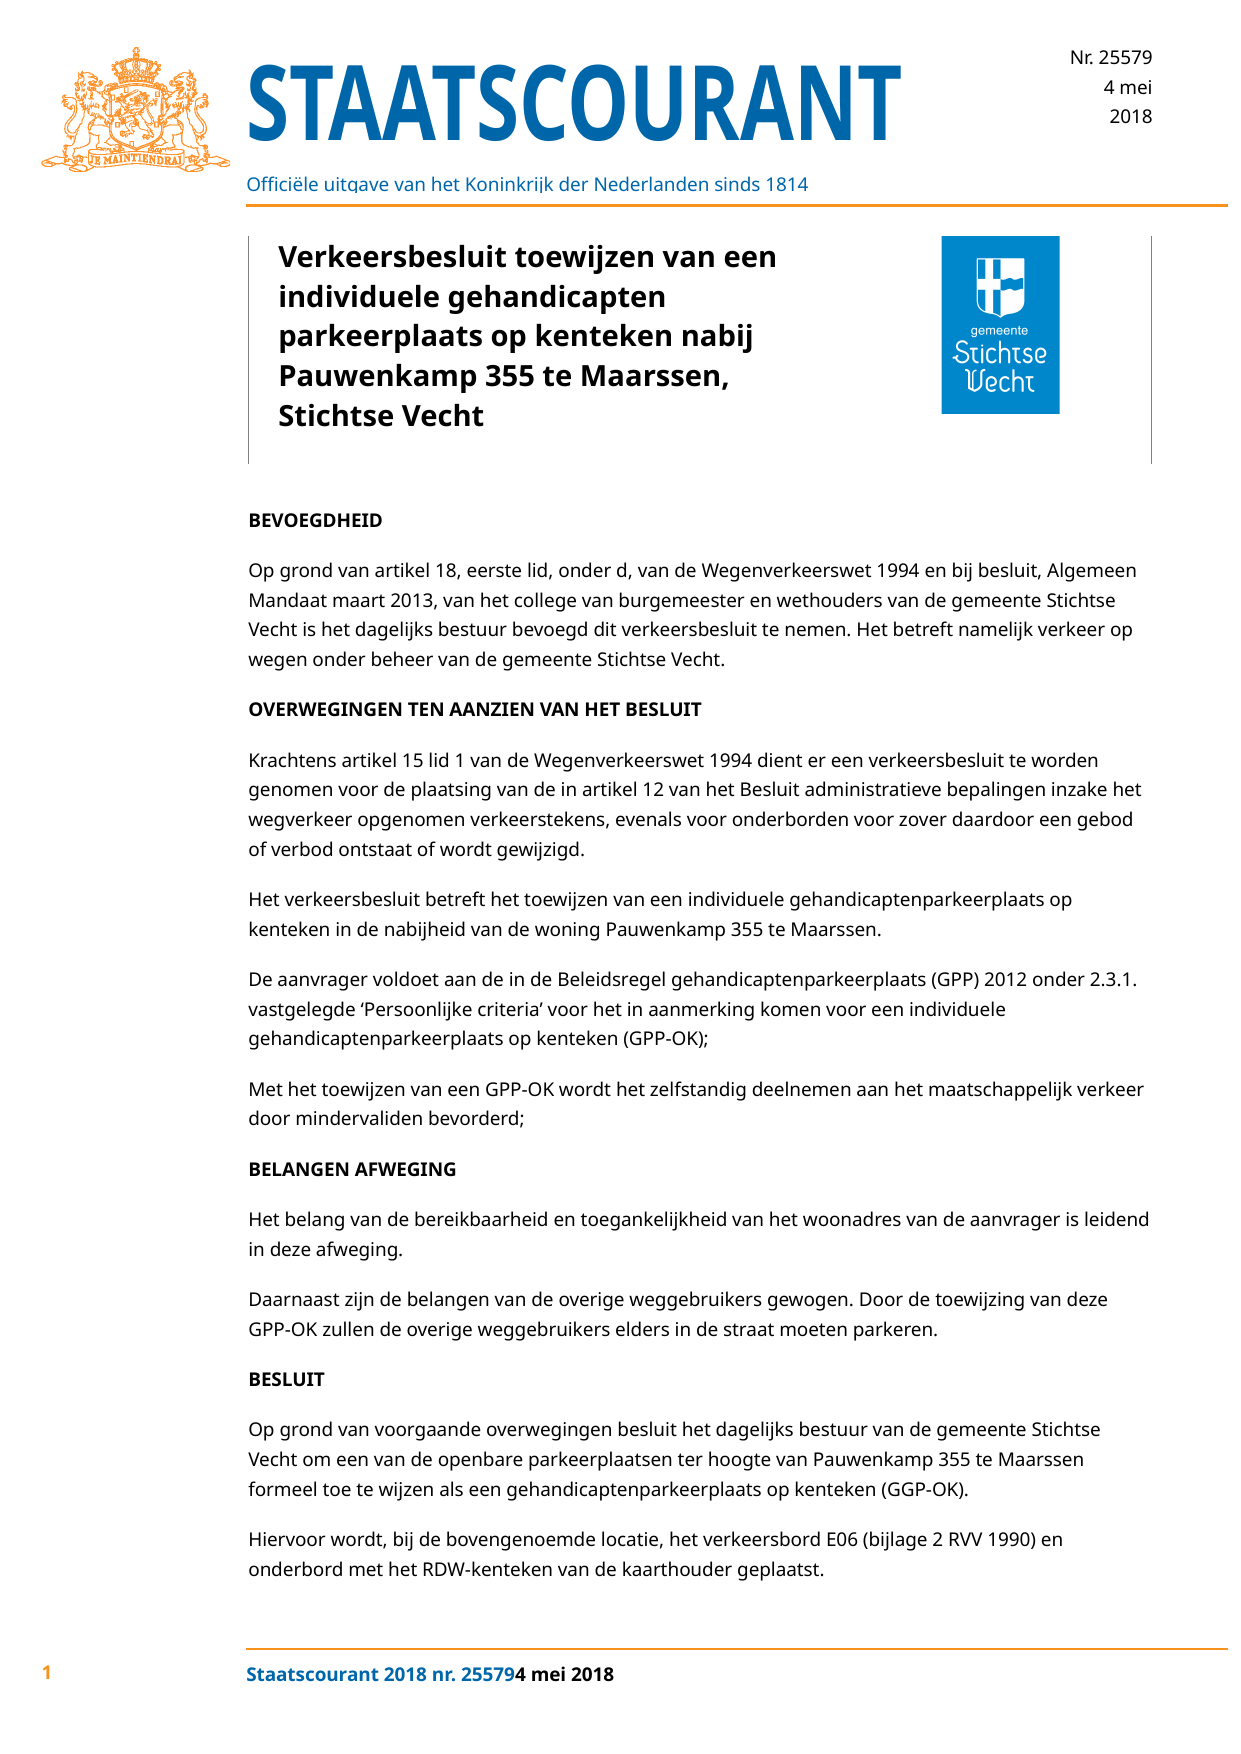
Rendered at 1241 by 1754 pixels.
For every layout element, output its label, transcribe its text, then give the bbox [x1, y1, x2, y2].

picture [1013, 348, 1019, 359]
picture [977, 259, 1000, 313]
text BESLUIT [248, 1366, 1152, 1392]
picture [971, 348, 977, 359]
text Met het toewijzen van een GPP-OK wordt het zelfstandig deelnemen aan het maatschappelijk verkeer door mindervaliden bevorderd; [248, 1076, 1152, 1131]
text Het verkeersbesluit betreft het toewijzen van een individuele gehandicaptenparkeerplaats op kenteken in de nabijheid van de woning Pauwenkamp 355 te Maarssen. [248, 886, 1152, 941]
text BEVOEGDHEID [248, 507, 1152, 533]
text Hiervoor wordt, bij de bovengenoemde locatie, het verkeersbord E06 (bijlage 2 RVV 1990) en onderbord met het RDW-kenteken van de kaarthouder geplaatst. [248, 1526, 1152, 1581]
text Op grond van artikel 18, eerste lid, onder d, van de Wegenverkeerswet 1994 en bij besluit, Algemeen Mandaat maart 2013, van het college van burgemeester en wethouders van de gemeente Stichtse Vecht is het dagelijks bestuur bevoegd dit verkeersbesluit te nemen. Het betreft namelijk verkeer op wegen onder beheer van de gemeente Stichtse Vecht. [248, 557, 1152, 672]
text Krachtens artikel 15 lid 1 van de Wegenverkeerswet 1994 dient er een verkeersbesluit te worden genomen voor de plaatsing van de in artikel 12 van het Besluit administratieve bepalingen inzake het wegverkeer opgenomen verkeerstekens, evenals voor onderborden voor zover daardoor een gebod of verbod ontstaat of wordt gewijzigd. [248, 747, 1152, 861]
text Op grond van voorgaande overwegingen besluit het dagelijks bestuur van de gemeente Stichtse Vecht om een van de openbare parkeerplaatsen ter hoogte van Pauwenkamp 355 te Maarssen formeel toe te wijzen als een gehandicaptenparkeerplaats op kenteken (GGP-OK). [248, 1417, 1152, 1501]
text OVERWEGINGEN TEN AANZIEN VAN HET BESLUIT [248, 697, 1152, 722]
picture [1027, 377, 1032, 389]
table_header Verkeersbesluit toewijzen van een individuele gehandicapten parkeerplaats op kenteken nabij Pauwenkamp 355 te Maarssen, Stichtse Vecht [249, 236, 850, 464]
picture [1013, 370, 1020, 391]
table_header [850, 236, 941, 413]
text De aanvrager voldoet aan de in de Beleidsregel gehandicaptenparkeerplaats (GPP) 2012 onder 2.3.1. vastgelegde ‘Persoonlijke criteria’ voor het in aanmerking komen voor een individuele gehandicaptenparkeerplaats op kenteken (GPP-OK); [248, 966, 1152, 1051]
picture [1000, 289, 1024, 317]
text Daarnaast zijn de belangen van de overige weggebruikers gewogen. Door de toewijzing van deze GPP-OK zullen de overige weggebruikers elders in de straat moeten parkeren. [248, 1286, 1152, 1341]
table_header [1060, 236, 1151, 413]
picture [41, 47, 231, 172]
text BELANGEN AFWEGING [248, 1156, 1152, 1181]
table_header [850, 414, 1151, 464]
text Het belang van de bereikbaarheid en toegankelijkheid van het woonadres van de aanvrager is leidend in deze afweging. [248, 1206, 1152, 1261]
picture [1001, 259, 1024, 279]
